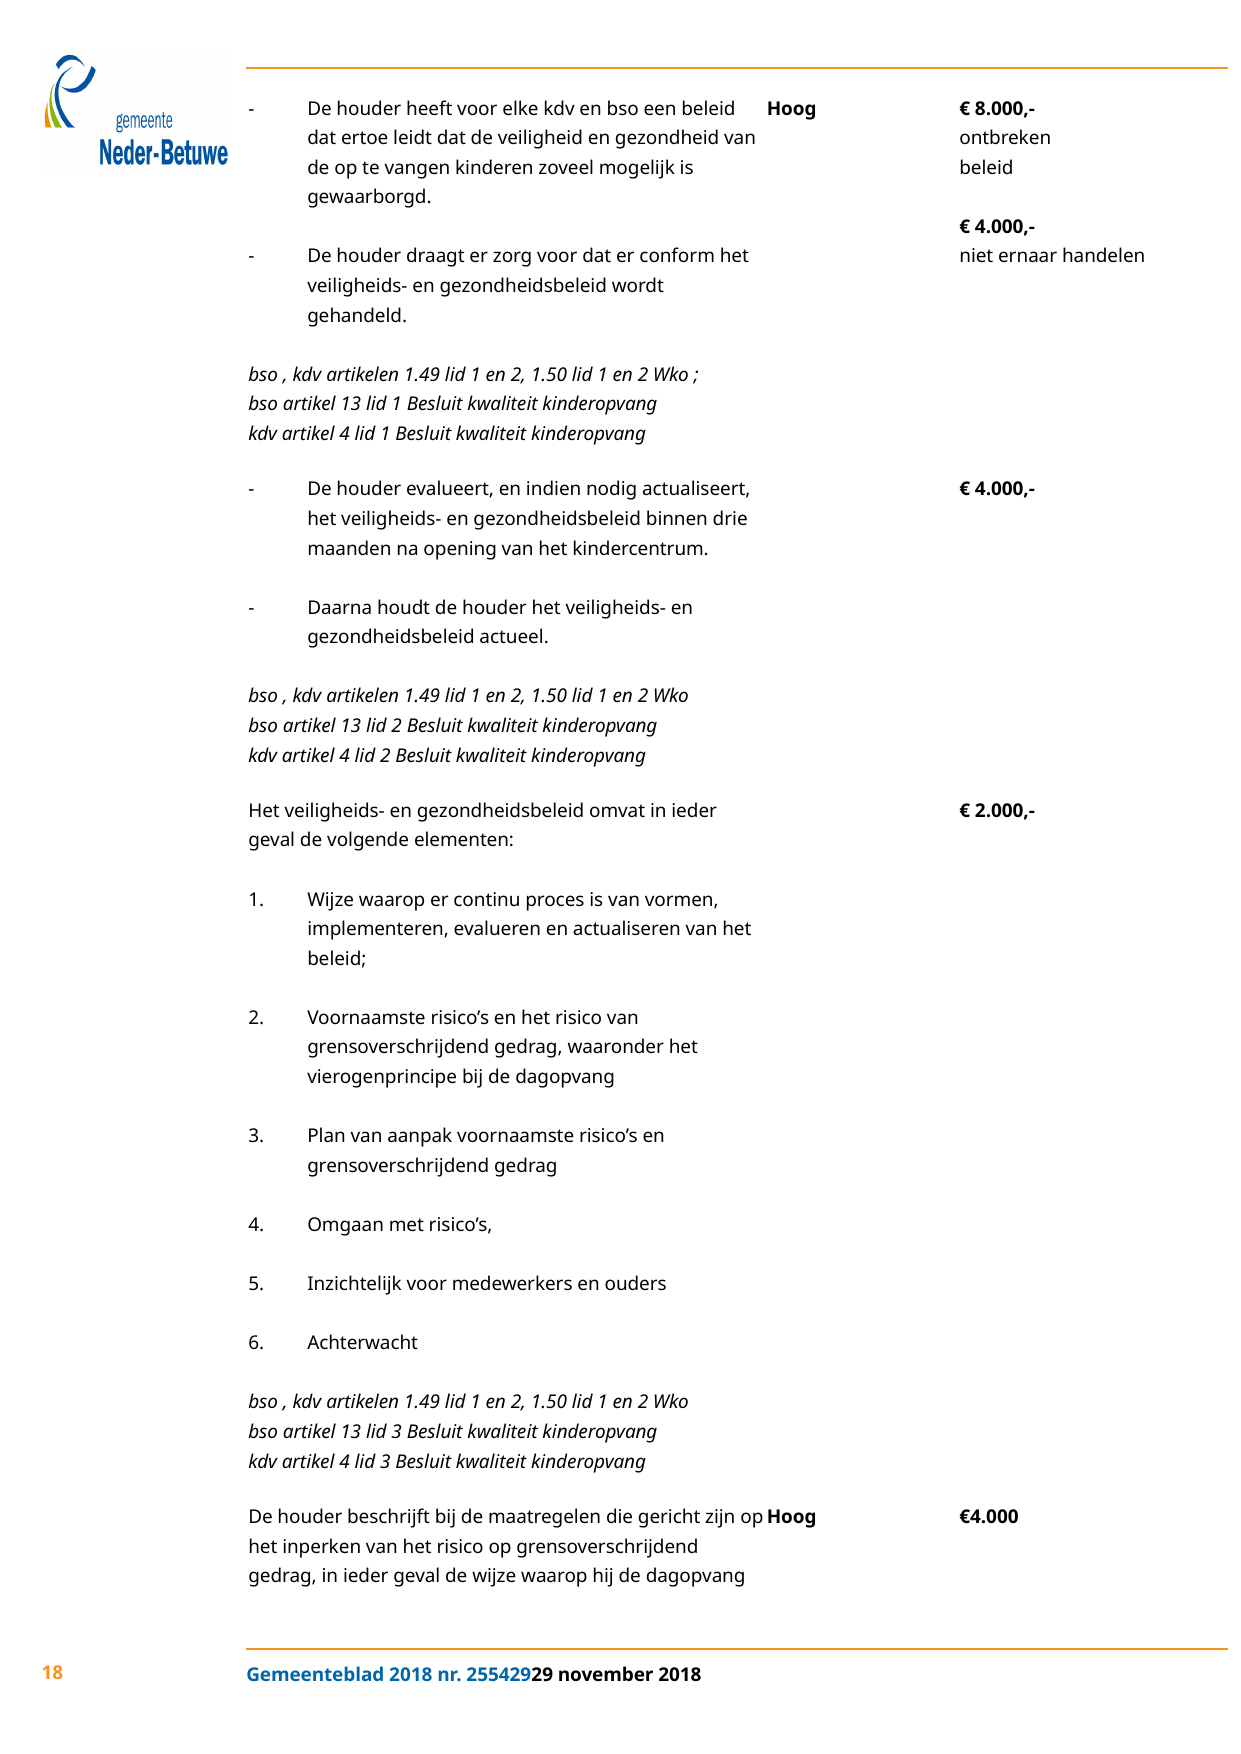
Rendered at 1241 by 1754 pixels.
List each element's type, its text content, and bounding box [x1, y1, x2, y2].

picture [41, 47, 231, 172]
table_cell De houder beschrijft bij de maatregelen die gericht zijn op het inperken van het risico op grensoverschrijdend gedrag, in ieder geval de wijze waarop hij de dagopvang [248, 1503, 767, 1588]
table_cell De houder evalueert, en indien nodig actualiseert, het veiligheids- en gezondheidsbeleid binnen drie maanden na opening van het kindercentrum. Daarna houdt de houder het veiligheids- en gezondheidsbeleid actueel. bso , kdv artikelen 1.49 lid 1 en 2, 1.50 lid 1 en 2 Wko bso artikel 13 lid 2 Besluit kwaliteit kinderopvang kdv artikel 4 lid 2 Besluit kwaliteit kinderopvang [248, 476, 767, 797]
table_cell Het veiligheids- en gezondheidsbeleid omvat in ieder geval de volgende elementen: Wijze waarop er continu proces is van vormen, implementeren, evalueren en actualiseren van het beleid; Voornaamste risico’s en het risico van grensoverschrijdend gedrag, waaronder het vierogenprincipe bij de dagopvang Plan van aanpak voornaamste risico’s en grensoverschrijdend gedrag Omgaan met risico’s, Inzichtelijk voor medewerkers en ouders Achterwacht bso , kdv artikelen 1.49 lid 1 en 2, 1.50 lid 1 en 2 Wko bso artikel 13 lid 3 Besluit kwaliteit kinderopvang kdv artikel 4 lid 3 Besluit kwaliteit kinderopvang [248, 797, 767, 1503]
table_cell €4.000 [959, 1503, 1152, 1588]
table_cell € 8.000,- ontbreken beleid € 4.000,- niet ernaar handelen [959, 95, 1152, 476]
table_cell € 2.000,- [959, 797, 1152, 1503]
table_cell Hoog [767, 95, 959, 1503]
table_cell Hoog [767, 1503, 959, 1588]
table_cell De houder heeft voor elke kdv en bso een beleid dat ertoe leidt dat de veiligheid en gezondheid van de op te vangen kinderen zoveel mogelijk is gewaarborgd. De houder draagt er zorg voor dat er conform het veiligheids- en gezondheidsbeleid wordt gehandeld. bso , kdv artikelen 1.49 lid 1 en 2, 1.50 lid 1 en 2 Wko ; bso artikel 13 lid 1 Besluit kwaliteit kinderopvang kdv artikel 4 lid 1 Besluit kwaliteit kinderopvang [248, 95, 767, 476]
table_cell € 4.000,- [959, 476, 1152, 797]
